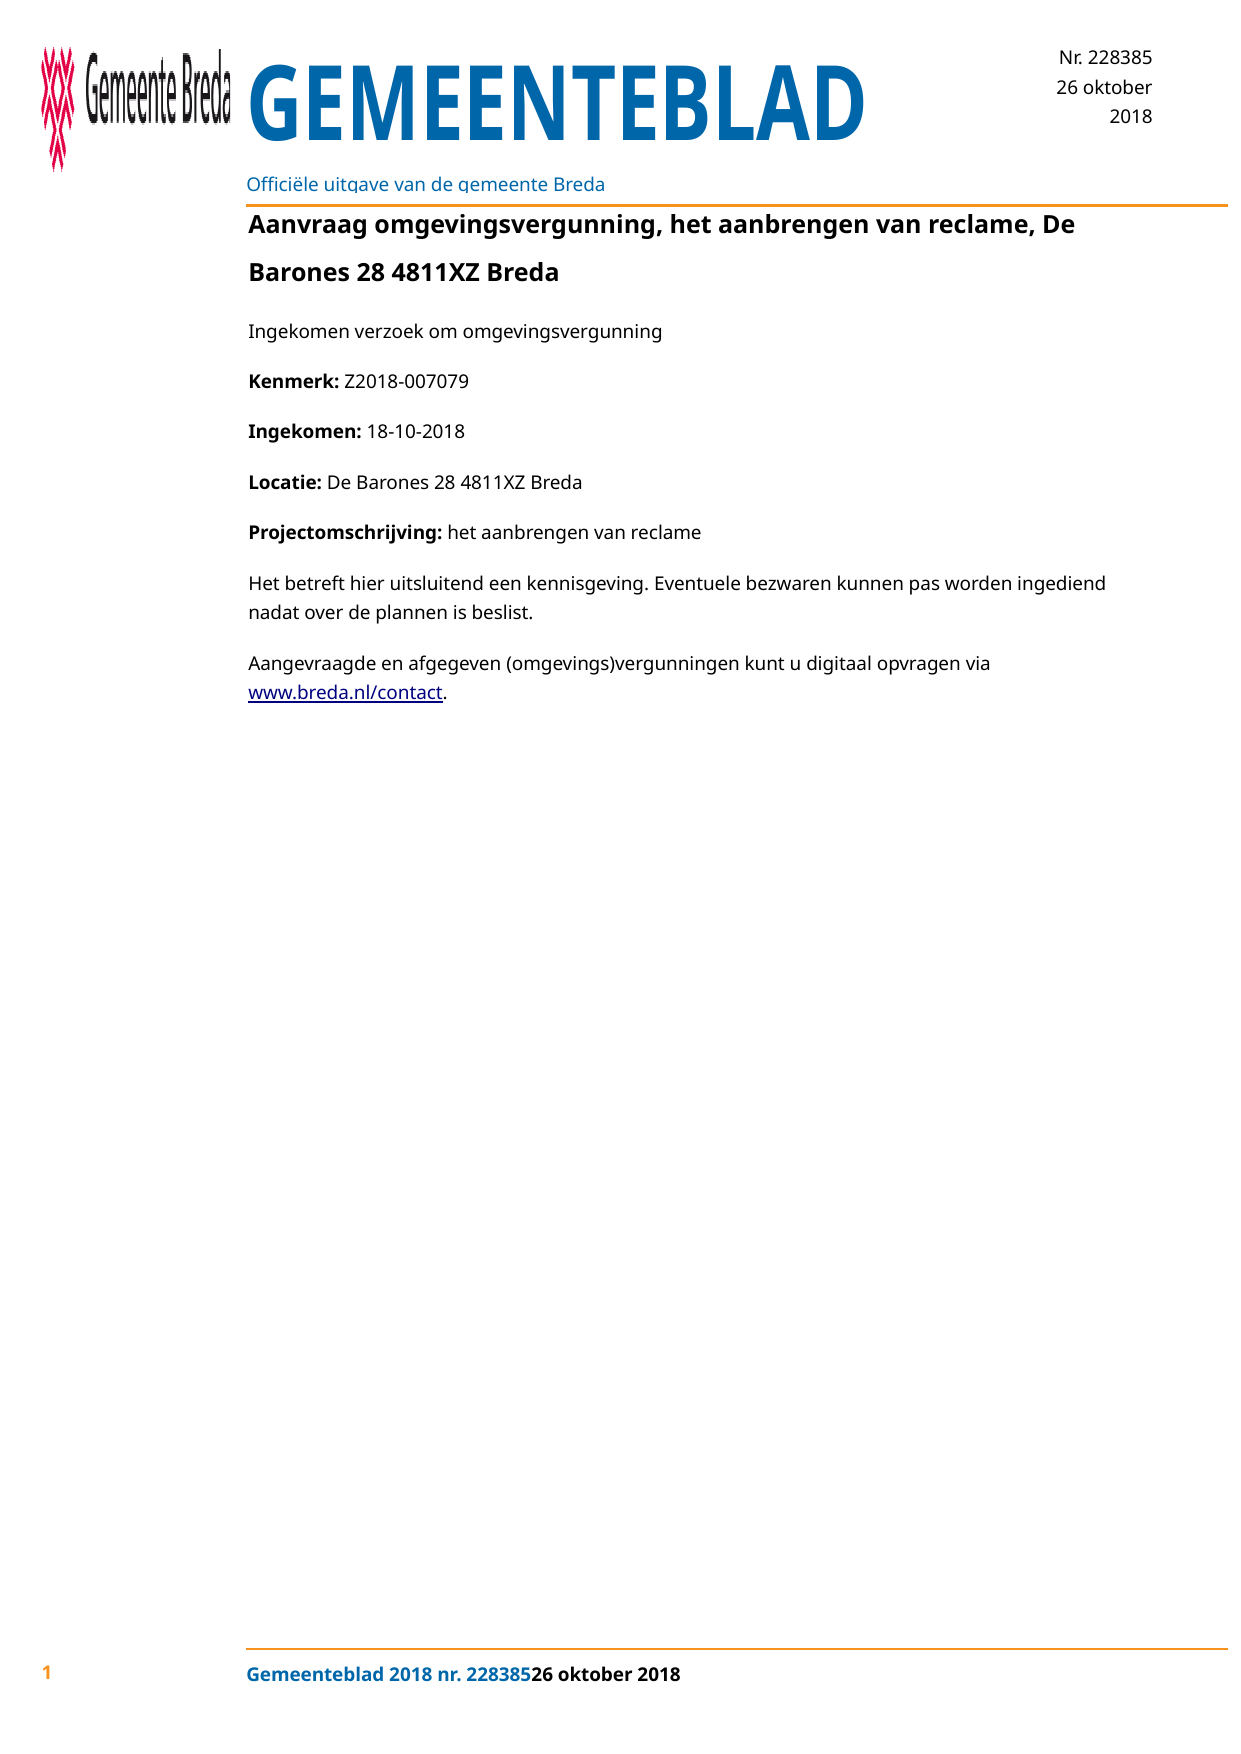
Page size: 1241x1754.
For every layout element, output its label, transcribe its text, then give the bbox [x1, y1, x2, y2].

text Kenmerk: Z2018-007079 [248, 368, 1152, 394]
text Aangevraagde en afgegeven (omgevings)vergunningen kunt u digitaal opvragen via www.breda.nl/contact. [248, 650, 1152, 705]
text Ingekomen: 18-10-2018 [248, 419, 1152, 444]
text Locatie: De Barones 28 4811XZ Breda [248, 469, 1152, 495]
text Het betreft hier uitsluitend een kennisgeving. Eventuele bezwaren kunnen pas worden ingediend nadat over de plannen is beslist. [248, 570, 1152, 625]
text Ingekomen verzoek om omgevingsvergunning [248, 318, 1152, 344]
text Projectomschrijving: het aanbrengen van reclame [248, 519, 1152, 545]
picture [41, 47, 231, 172]
text Aanvraag omgevingsvergunning, het aanbrengen van reclame, De Barones 28 4811XZ Breda [248, 207, 1152, 288]
